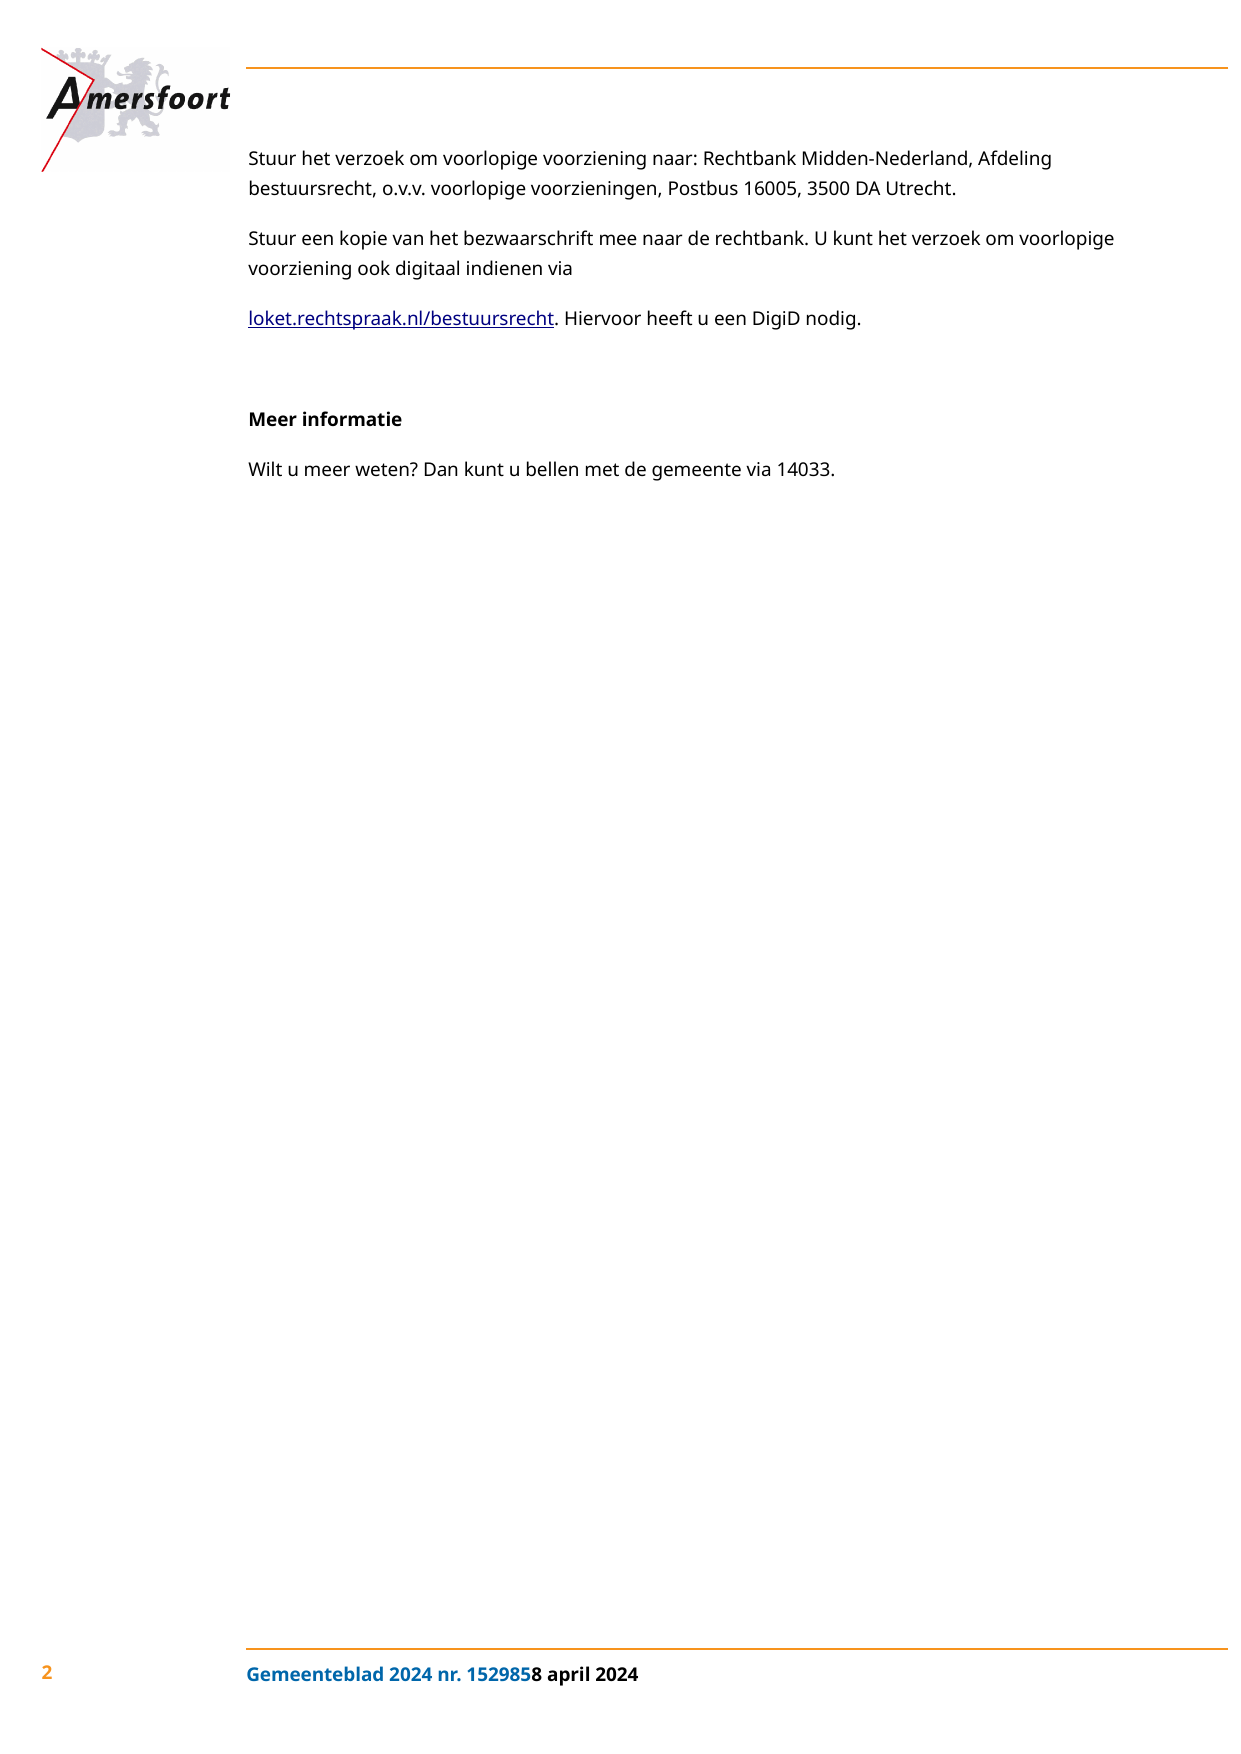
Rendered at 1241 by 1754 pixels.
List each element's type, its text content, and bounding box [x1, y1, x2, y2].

text Wilt u meer weten? Dan kunt u bellen met de gemeente via 14033. [248, 456, 1152, 482]
text Meer informatie [248, 406, 1152, 432]
text loket.rechtspraak.nl/bestuursrecht. Hiervoor heeft u een DigiD nodig. [248, 305, 1152, 331]
text Stuur het verzoek om voorlopige voorziening naar: Rechtbank Midden-Nederland, Afdeling bestuursrecht, o.v.v. voorlopige voorzieningen, Postbus 16005, 3500 DA Utrecht. [248, 145, 1152, 201]
picture [41, 47, 231, 172]
text Stuur een kopie van het bezwaarschrift mee naar de rechtbank. U kunt het verzoek om voorlopige voorziening ook digitaal indienen via [248, 225, 1152, 281]
